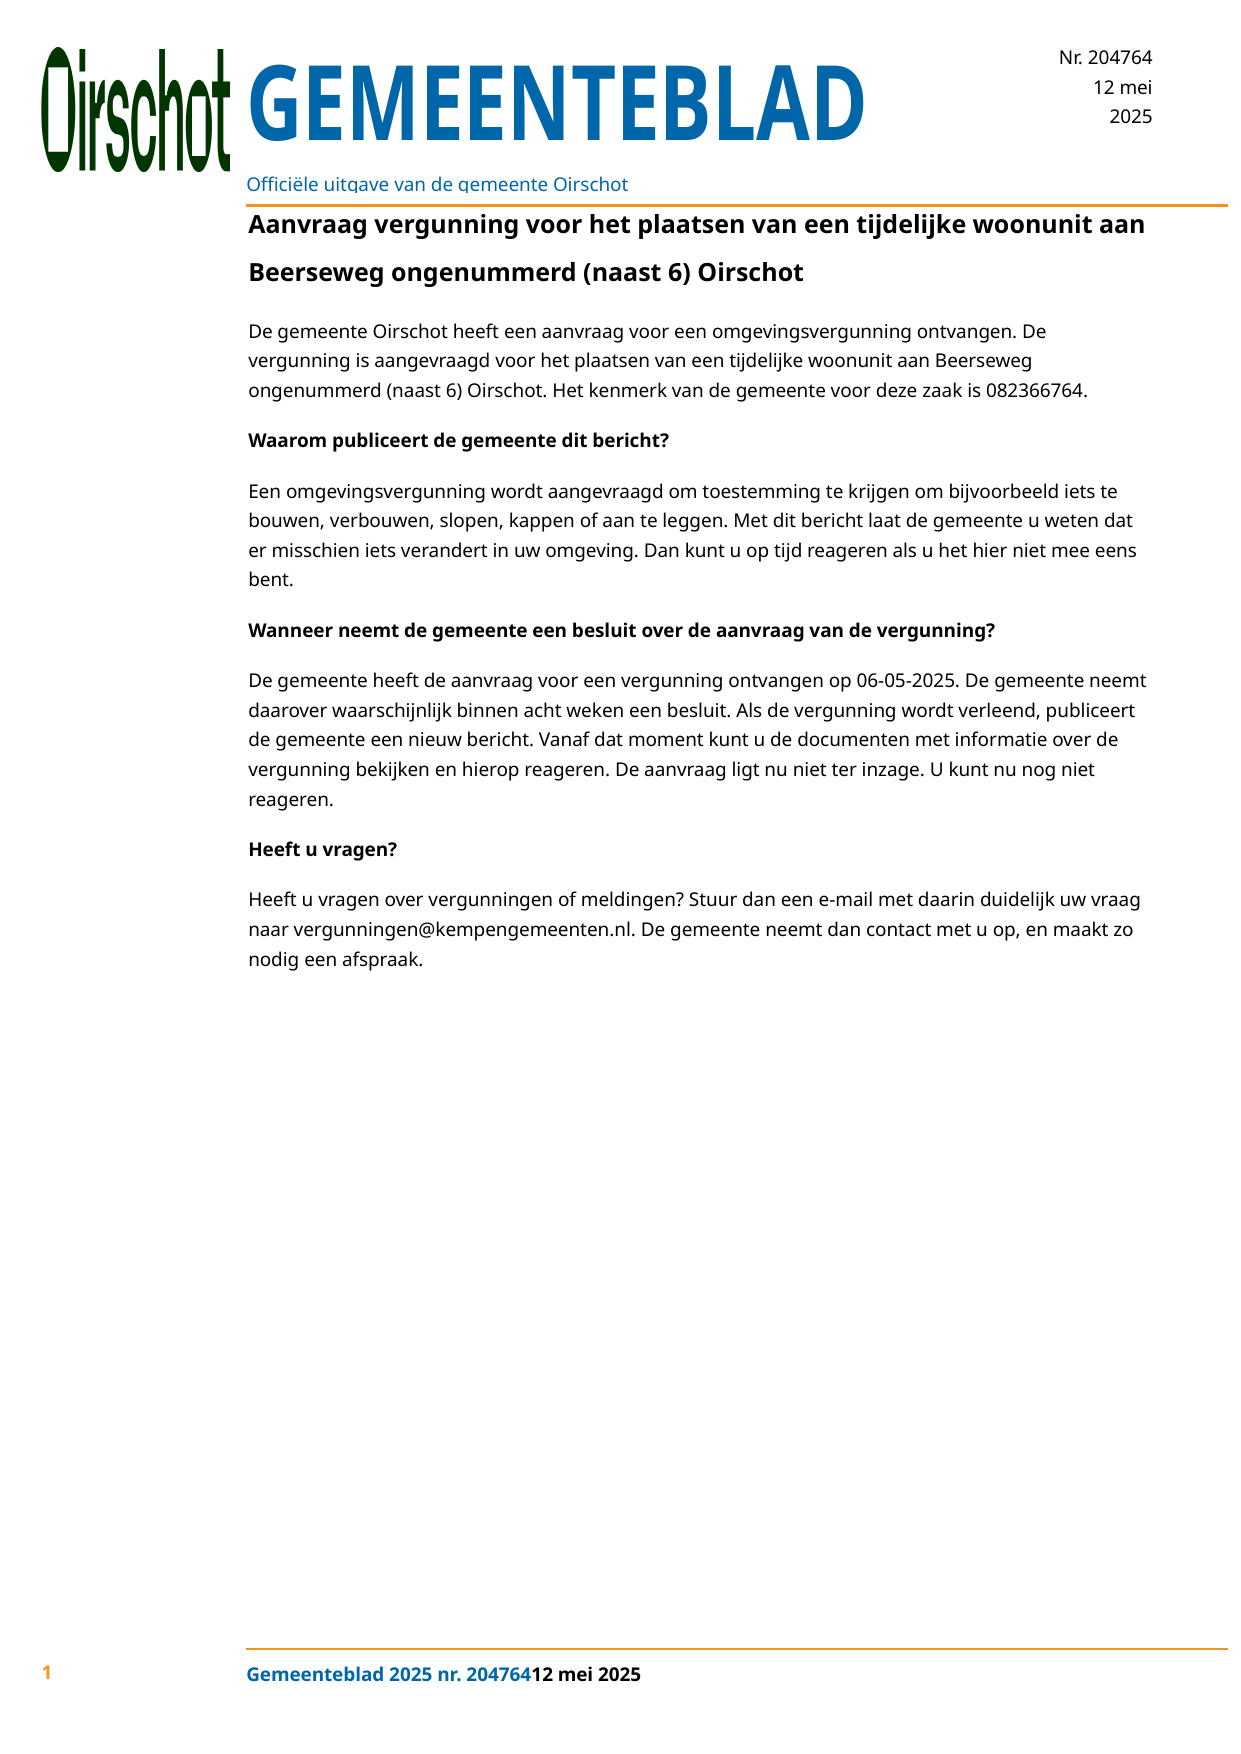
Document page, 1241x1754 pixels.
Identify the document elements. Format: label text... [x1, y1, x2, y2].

text Heeft u vragen over vergunningen of meldingen? Stuur dan een e-mail met daarin duidelijk uw vraag naar vergunningen@kempengemeenten.nl. De gemeente neemt dan contact met u op, en maakt zo nodig een afspraak. [248, 887, 1152, 972]
text Aanvraag vergunning voor het plaatsen van een tijdelijke woonunit aan Beerseweg ongenummerd (naast 6) Oirschot [248, 207, 1152, 288]
text Heeft u vragen? [248, 836, 1152, 862]
text De gemeente Oirschot heeft een aanvraag voor een omgevingsvergunning ontvangen. De vergunning is aangevraagd voor het plaatsen van een tijdelijke woonunit aan Beerseweg ongenummerd (naast 6) Oirschot. Het kenmerk van de gemeente voor deze zaak is 082366764. [248, 318, 1152, 403]
text Een omgevingsvergunning wordt aangevraagd om toestemming te krijgen om bijvoorbeeld iets te bouwen, verbouwen, slopen, kappen of aan te leggen. Met dit bericht laat de gemeente u weten dat er misschien iets verandert in uw omgeving. Dan kunt u op tijd reageren als u het hier niet mee eens bent. [248, 478, 1152, 592]
text Waarom publiceert de gemeente dit bericht? [248, 427, 1152, 453]
text De gemeente heeft de aanvraag voor een vergunning ontvangen op 06-05-2025. De gemeente neemt daarover waarschijnlijk binnen acht weken een besluit. Als de vergunning wordt verleend, publiceert de gemeente een nieuw bericht. Vanaf dat moment kunt u de documenten met informatie over de vergunning bekijken en hierop reageren. De aanvraag ligt nu niet ter inzage. U kunt nu nog niet reageren. [248, 667, 1152, 812]
picture [41, 47, 231, 172]
text Wanneer neemt de gemeente een besluit over de aanvraag van de vergunning? [248, 617, 1152, 643]
